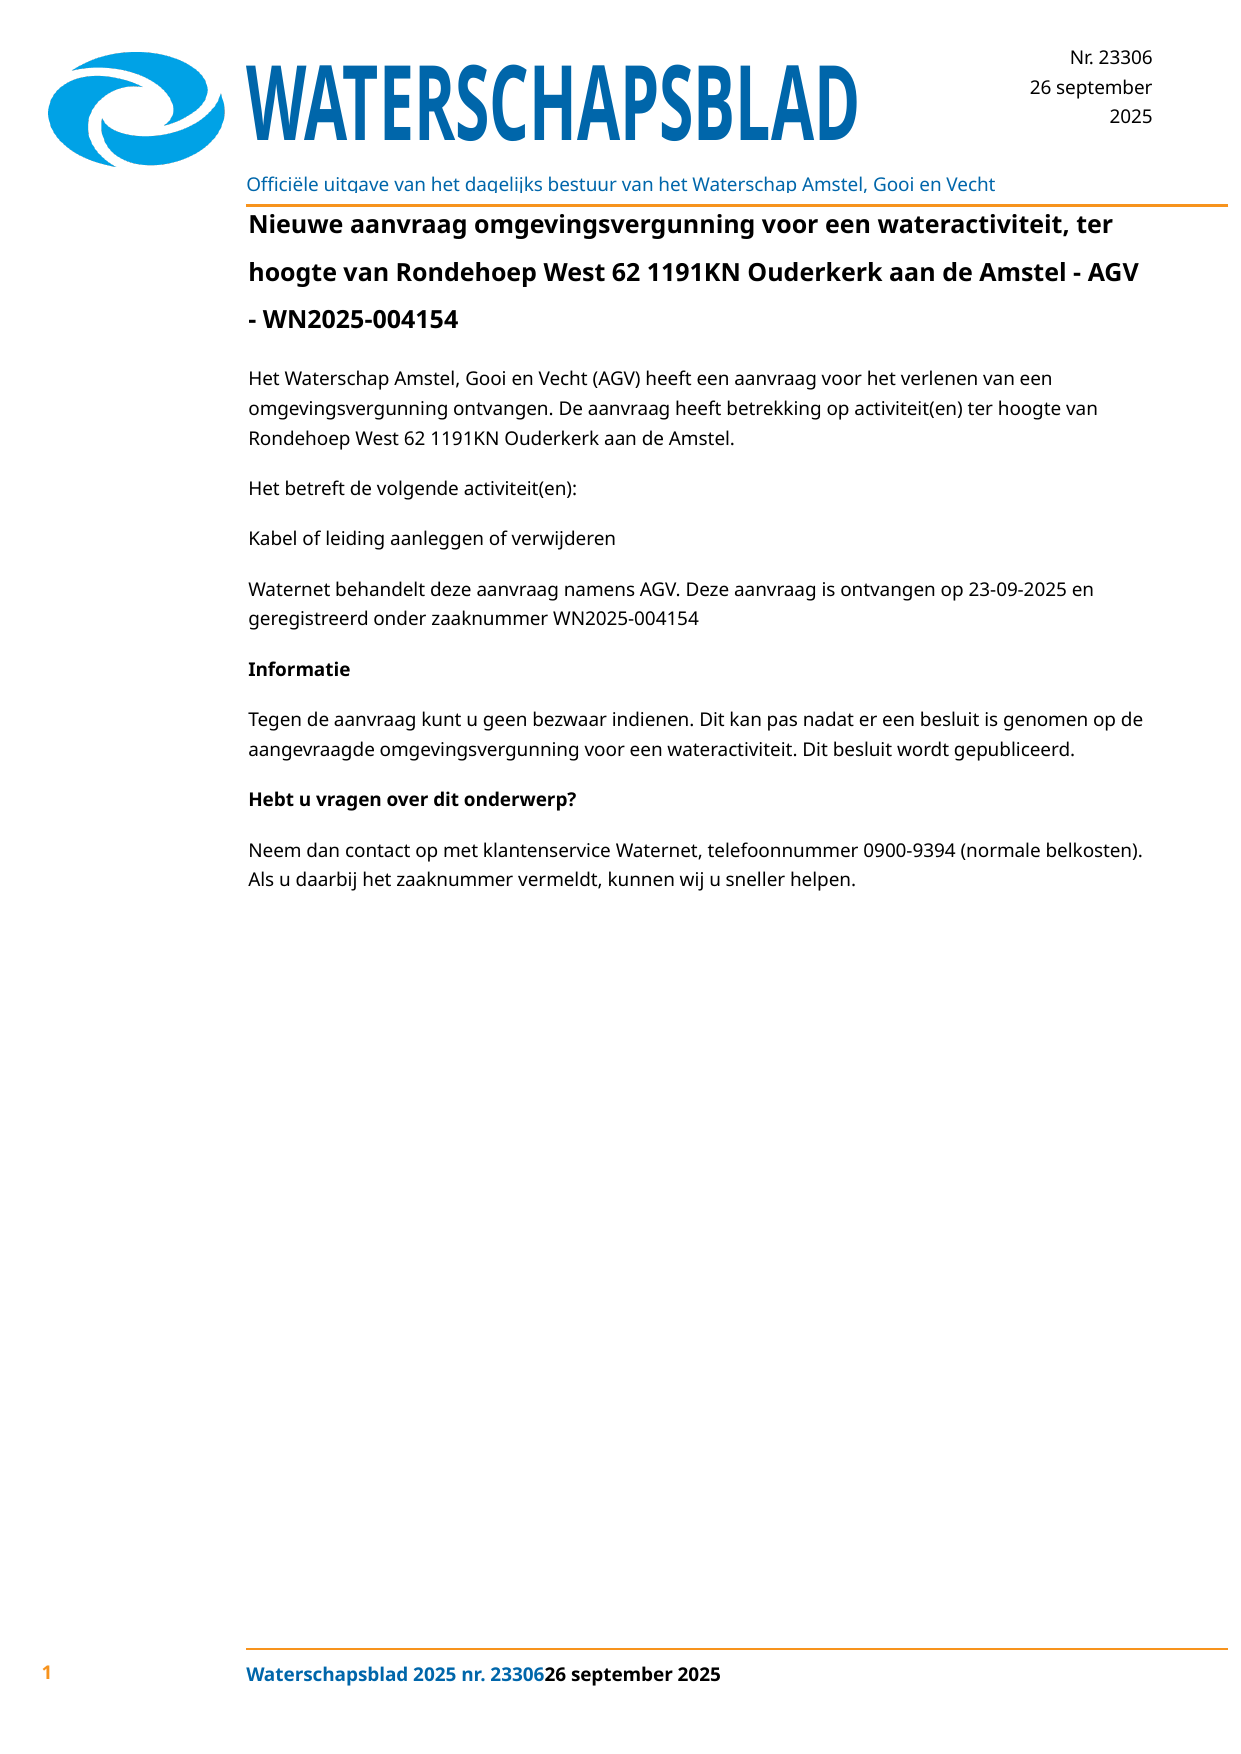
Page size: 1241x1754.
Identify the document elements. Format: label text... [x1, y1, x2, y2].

text Informatie [248, 656, 1152, 682]
text Kabel of leiding aanleggen of verwijderen [248, 526, 1152, 551]
text Hebt u vragen over dit onderwerp? [248, 786, 1152, 812]
text Waternet behandelt deze aanvraag namens AGV. Deze aanvraag is ontvangen op 23-09-2025 en geregistreerd onder zaaknummer WN2025-004154 [248, 576, 1152, 631]
text Tegen de aanvraag kunt u geen bezwaar indienen. Dit kan pas nadat er een besluit is genomen op de aangevraagde omgevingsvergunning voor een wateractiviteit. Dit besluit wordt gepubliceerd. [248, 706, 1152, 762]
text Het Waterschap Amstel, Gooi en Vecht (AGV) heeft een aanvraag voor het verlenen van een omgevingsvergunning ontvangen. De aanvraag heeft betrekking op activiteit(en) ter hoogte van Rondehoep West 62 1191KN Ouderkerk aan de Amstel. [248, 366, 1152, 450]
text Nieuwe aanvraag omgevingsvergunning voor een wateractiviteit, ter hoogte van Rondehoep West 62 1191KN Ouderkerk aan de Amstel - AGV - WN2025-004154 [248, 207, 1152, 336]
picture [41, 47, 231, 172]
text Neem dan contact op met klantenservice Waternet, telefoonnummer 0900-9394 (normale belkosten). Als u daarbij het zaaknummer vermeldt, kunnen wij u sneller helpen. [248, 837, 1152, 892]
text Het betreft de volgende activiteit(en): [248, 475, 1152, 501]
